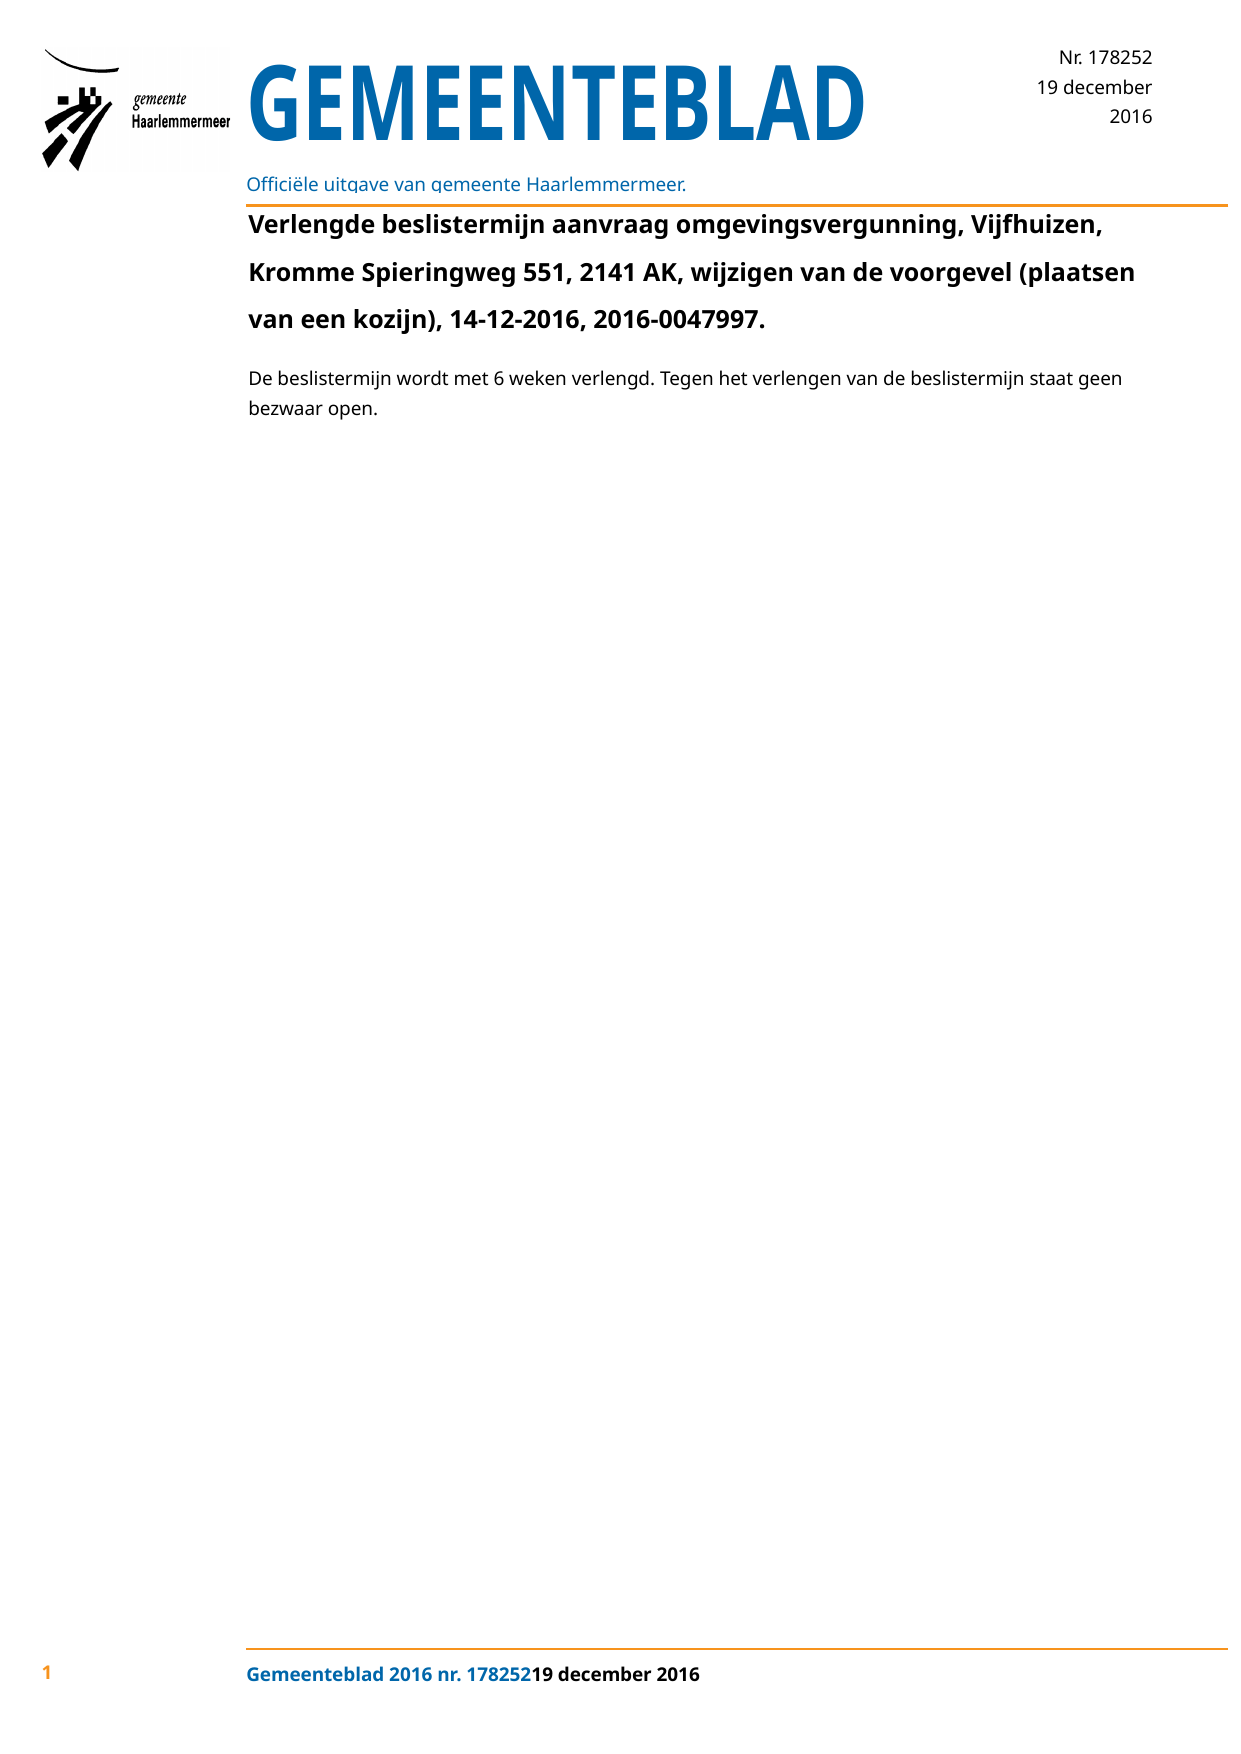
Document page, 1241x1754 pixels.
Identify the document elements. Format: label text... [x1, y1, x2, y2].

picture [41, 47, 231, 172]
text Verlengde beslistermijn aanvraag omgevingsvergunning, Vijfhuizen, Kromme Spieringweg 551, 2141 AK, wijzigen van de voorgevel (plaatsen van een kozijn), 14-12-2016, 2016-0047997. [248, 207, 1152, 336]
text De beslistermijn wordt met 6 weken verlengd. Tegen het verlengen van de beslistermijn staat geen bezwaar open. [248, 366, 1152, 421]
